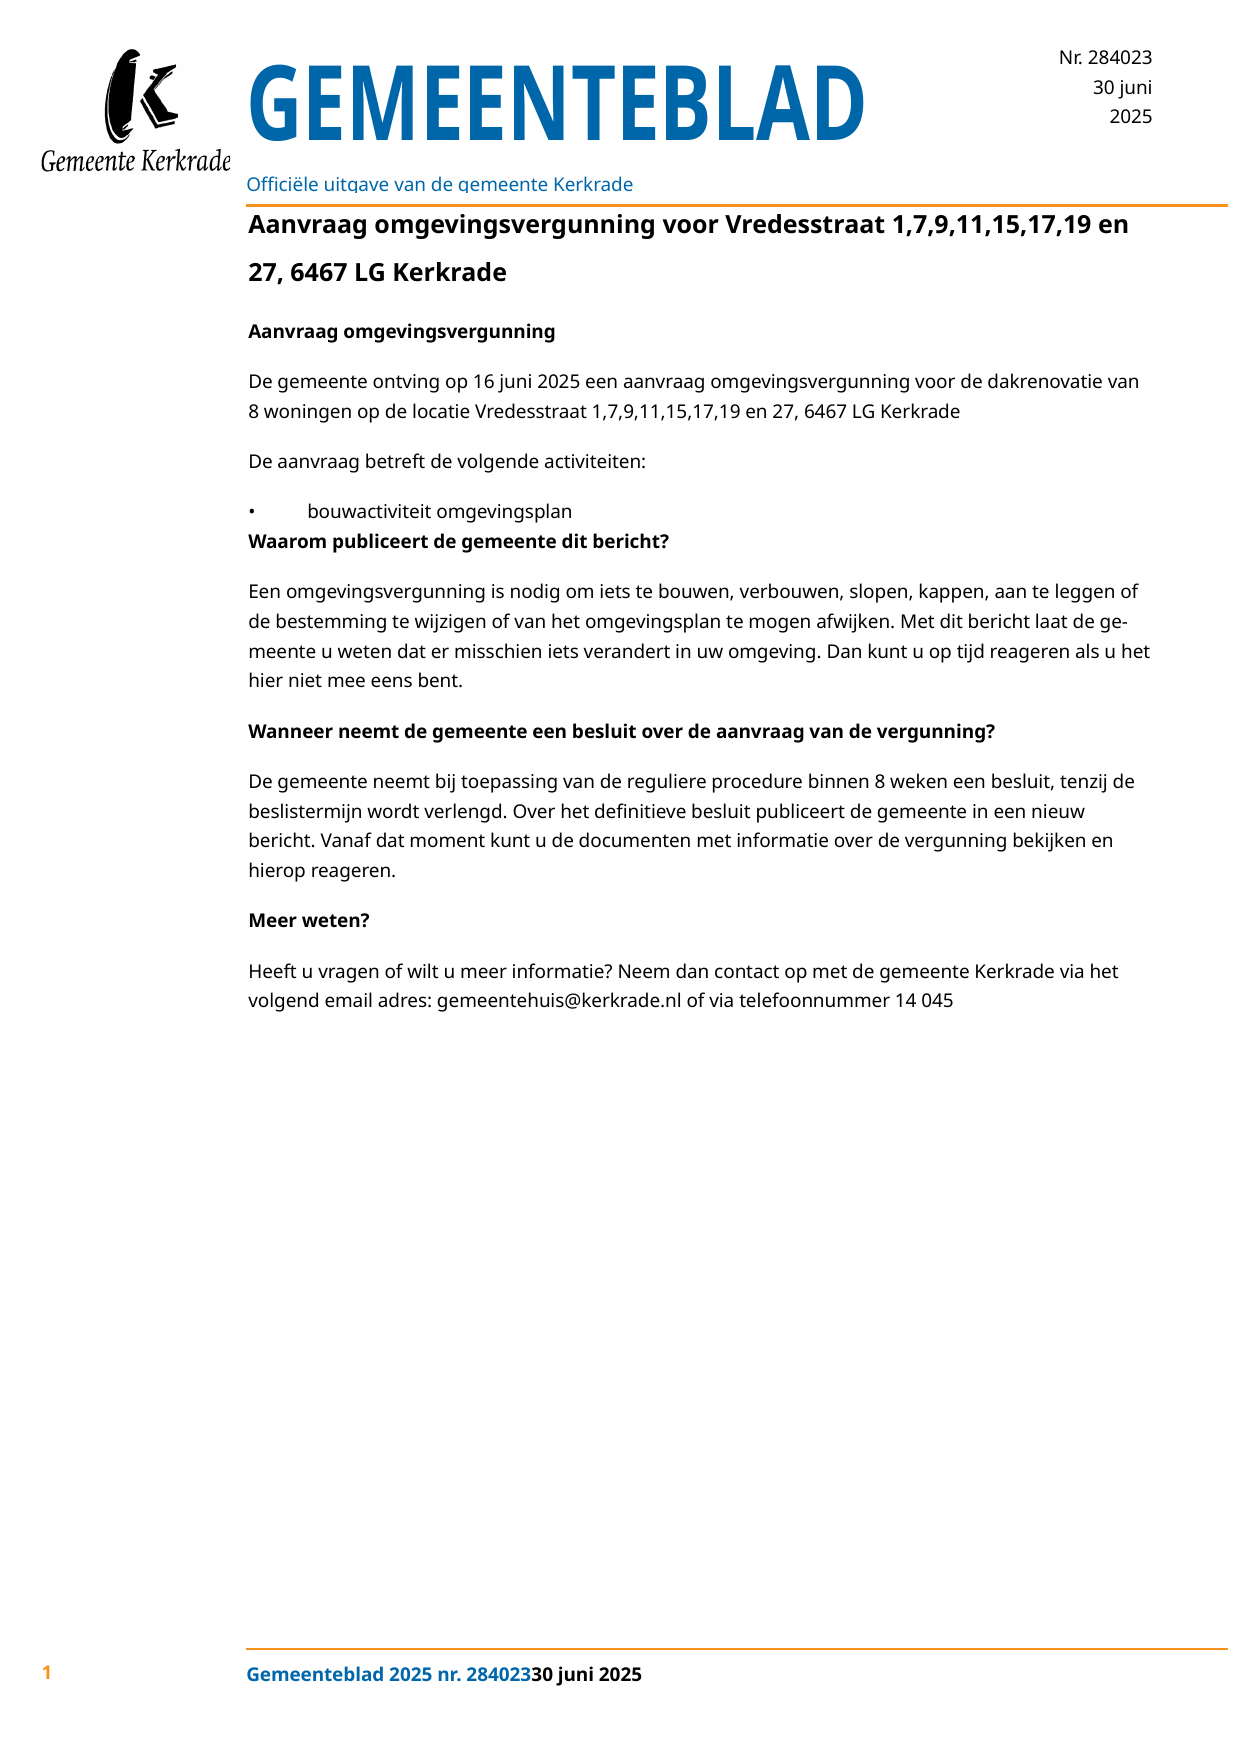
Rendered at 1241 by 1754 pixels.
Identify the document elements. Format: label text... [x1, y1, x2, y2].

text Heeft u vragen of wilt u meer informatie? Neem dan contact op met de gemeente Kerkrade via het volgend email adres: gemeentehuis@kerkrade.nl of via telefoonnummer 14 045 [248, 958, 1152, 1013]
text Een omgevingsvergunning is nodig om iets te bouwen, verbouwen, slopen, kappen, aan te leggen of de bestemming te wijzigen of van het omgevingsplan te mogen afwijken. Met dit bericht laat de ge- meente u weten dat er misschien iets verandert in uw omgeving. Dan kunt u op tijd reageren als u het hier niet mee eens bent. [248, 579, 1152, 693]
text De aanvraag betreft de volgende activiteiten: [248, 448, 1152, 474]
text Aanvraag omgevingsvergunning voor Vredesstraat 1,7,9,11,15,17,19 en 27, 6467 LG Kerkrade [248, 207, 1152, 288]
text Wanneer neemt de gemeente een besluit over de aanvraag van de vergunning? [248, 718, 1152, 744]
picture [41, 47, 231, 172]
text Meer weten? [248, 907, 1152, 933]
text Aanvraag omgevingsvergunning [248, 318, 1152, 344]
list bouwactiviteit omgevingsplan [248, 499, 1152, 524]
text Waarom publiceert de gemeente dit bericht? [248, 528, 1152, 554]
text De gemeente ontving op 16 juni 2025 een aanvraag omgevingsvergunning voor de dakrenovatie van 8 woningen op de locatie Vredesstraat 1,7,9,11,15,17,19 en 27, 6467 LG Kerkrade [248, 368, 1152, 424]
text De gemeente neemt bij toepassing van de reguliere procedure binnen 8 weken een besluit, tenzij de beslistermijn wordt verlengd. Over het definitieve besluit publiceert de gemeente in een nieuw bericht. Vanaf dat moment kunt u de documenten met informatie over de vergunning bekijken en hierop reageren. [248, 768, 1152, 883]
